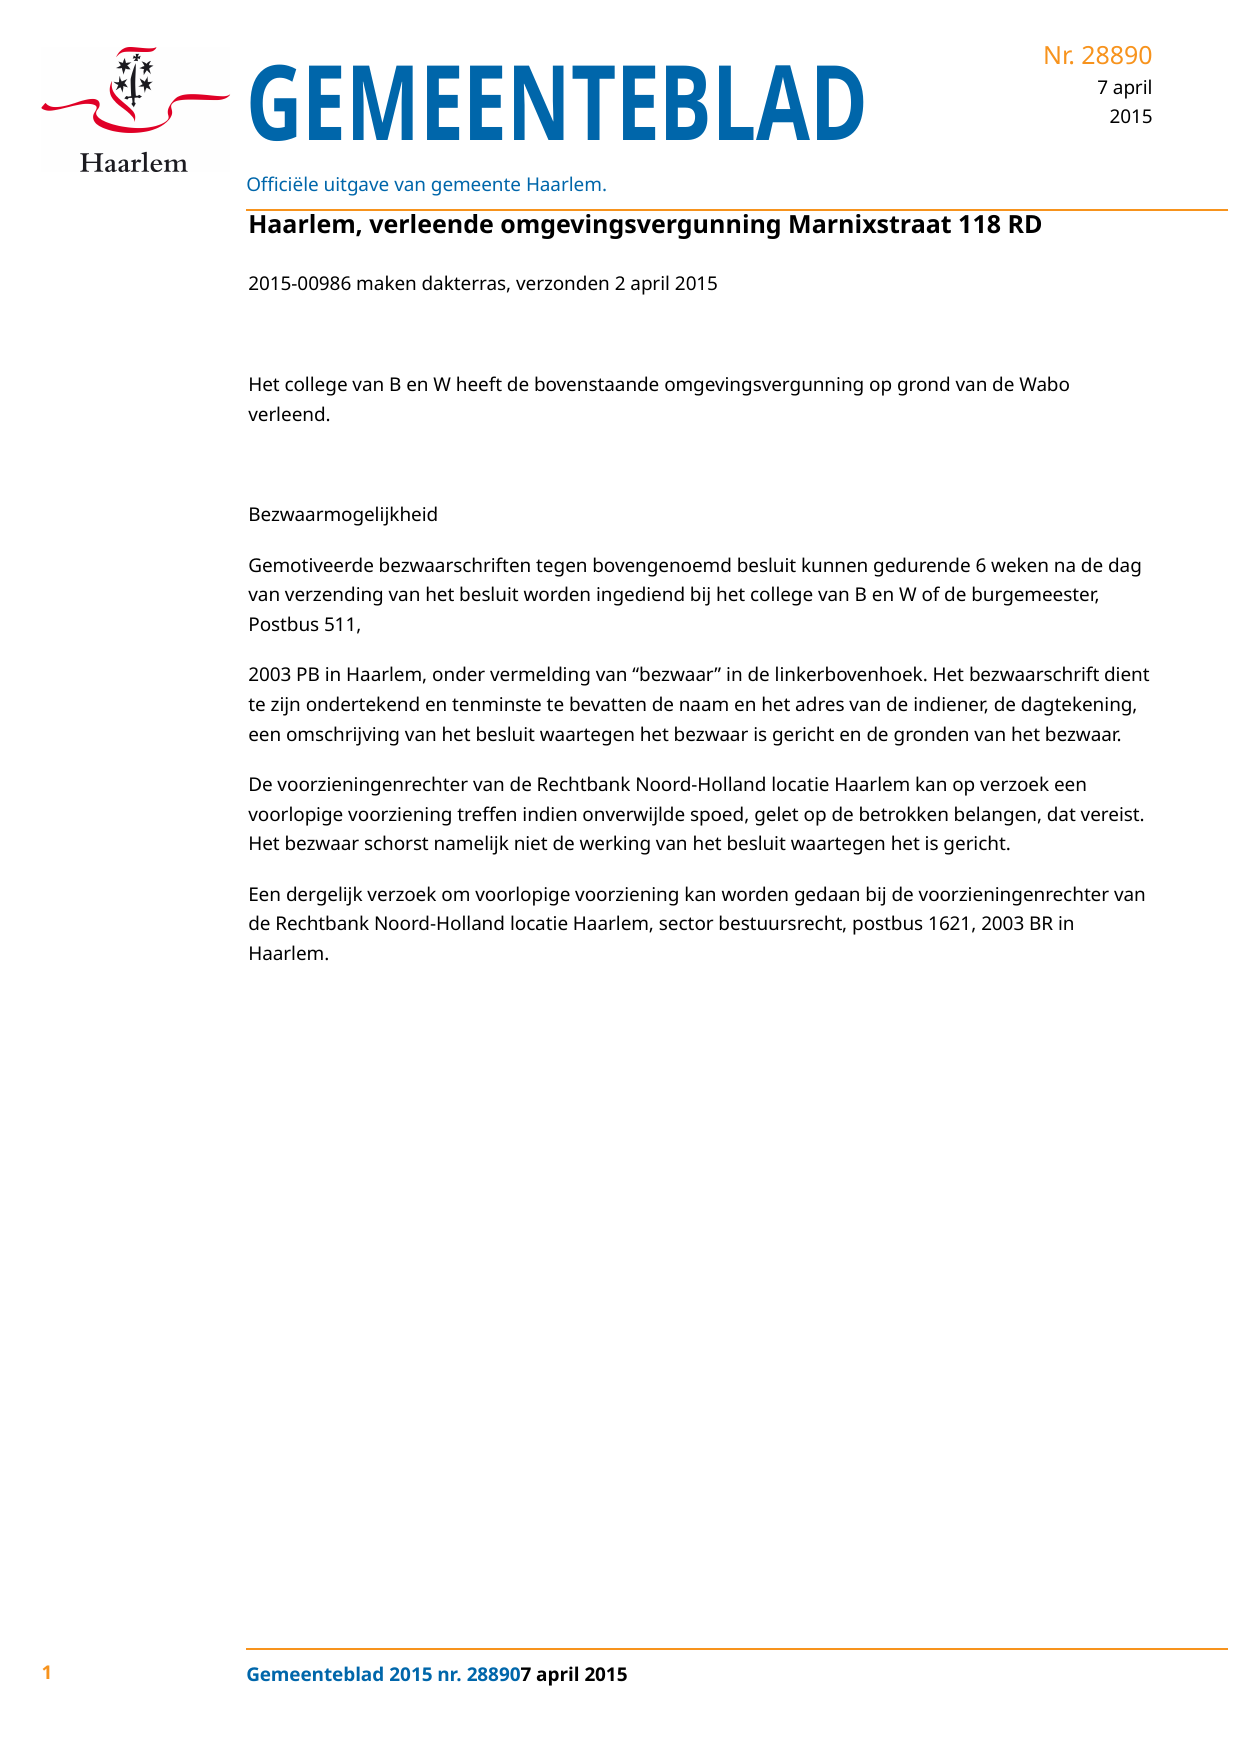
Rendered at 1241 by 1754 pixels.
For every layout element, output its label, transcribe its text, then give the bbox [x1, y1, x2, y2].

text Het college van B en W heeft de bovenstaande omgevingsvergunning op grond van de Wabo verleend. [248, 371, 1152, 426]
picture [41, 47, 231, 172]
text Gemotiveerde bezwaarschriften tegen bovengenoemd besluit kunnen gedurende 6 weken na de dag van verzending van het besluit worden ingediend bij het college van B en W of de burgemeester, Postbus 511, [248, 552, 1152, 637]
text Haarlem, verleende omgevingsvergunning Marnixstraat 118 RD [248, 211, 1152, 241]
text De voorzieningenrechter van de Rechtbank Noord-Holland locatie Haarlem kan op verzoek een voorlopige voorziening treffen indien onverwijlde spoed, gelet op de betrokken belangen, dat vereist. Het bezwaar schorst namelijk niet de werking van het besluit waartegen het is gericht. [248, 771, 1152, 856]
text Bezwaarmogelijkheid [248, 502, 1152, 527]
text 2015-00986 maken dakterras, verzonden 2 april 2015 [248, 270, 1152, 296]
text 2003 PB in Haarlem, onder vermelding van “bezwaar” in de linkerbovenhoek. Het bezwaarschrift dient te zijn ondertekend en tenminste te bevatten de naam en het adres van de indiener, de dagtekening, een omschrijving van het besluit waartegen het bezwaar is gericht en de gronden van het bezwaar. [248, 662, 1152, 746]
text Een dergelijk verzoek om voorlopige voorziening kan worden gedaan bij de voorzieningenrechter van de Rechtbank Noord-Holland locatie Haarlem, sector bestuursrecht, postbus 1621, 2003 BR in Haarlem. [248, 881, 1152, 966]
